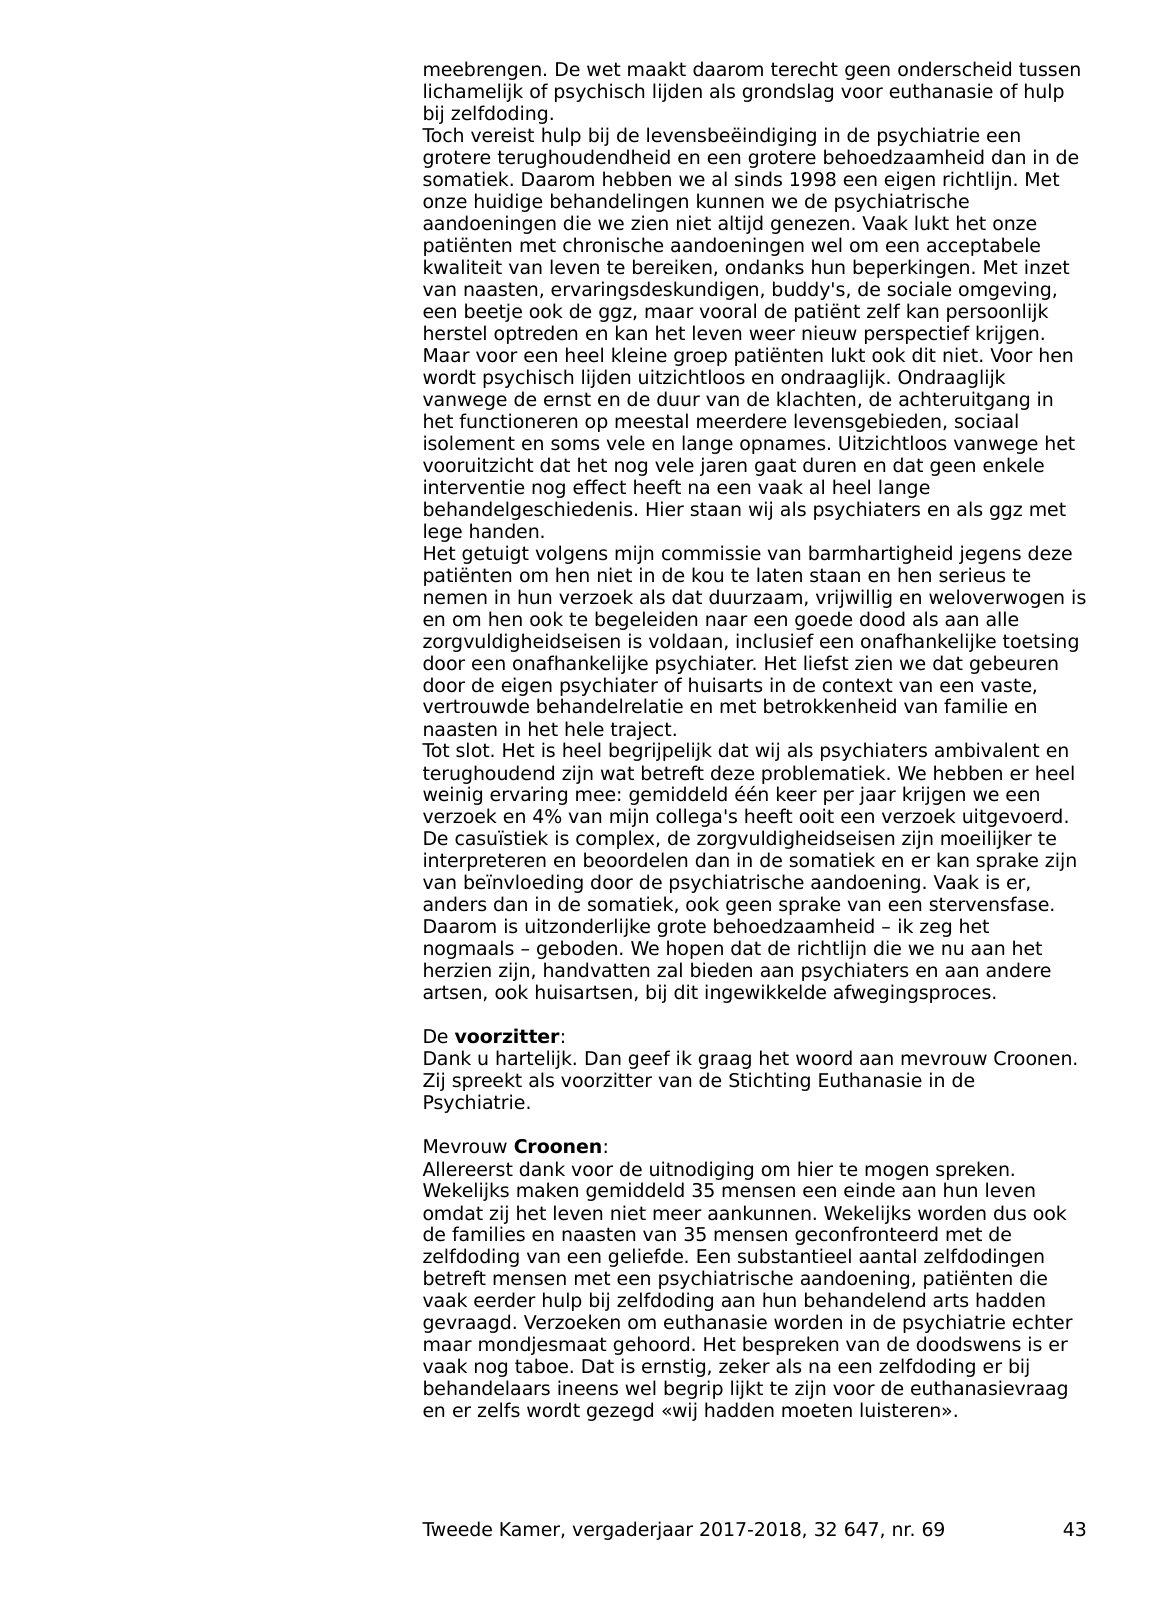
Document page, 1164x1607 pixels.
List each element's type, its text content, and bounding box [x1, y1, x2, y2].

text Mevrouw Croonen: [422, 1136, 1087, 1158]
text De voorzitter: [422, 1026, 1087, 1048]
text Dank u hartelijk. Dan geef ik graag het woord aan mevrouw Croonen. Zij spreekt als voorzitter van de Stichting Euthanasie in de Psychiatrie. [422, 1048, 1087, 1114]
text Toch vereist hulp bij de levensbeëindiging in de psychiatrie een grotere terughoudendheid en een grotere behoedzaamheid dan in de somatiek. Daarom hebben we al sinds 1998 een eigen richtlijn. Met onze huidige behandelingen kunnen we de psychiatrische aandoeningen die we zien niet altijd genezen. Vaak lukt het onze patiënten met chronische aandoeningen wel om een acceptabele kwaliteit van leven te bereiken, ondanks hun beperkingen. Met inzet van naasten, ervaringsdeskundigen, buddy's, de sociale omgeving, een beetje ook de ggz, maar vooral de patiënt zelf kan persoonlijk herstel optreden en kan het leven weer nieuw perspectief krijgen. Maar voor een heel kleine groep patiënten lukt ook dit niet. Voor hen wordt psychisch lijden uitzichtloos en ondraaglijk. Ondraaglijk vanwege de ernst en de duur van de klachten, de achteruitgang in het functioneren op meestal meerdere levensgebieden, sociaal isolement en soms vele en lange opnames. Uitzichtloos vanwege het vooruitzicht dat het nog vele jaren gaat duren en dat geen enkele interventie nog effect heeft na een vaak al heel lange behandelgeschiedenis. Hier staan wij als psychiaters en als ggz met lege handen. [422, 125, 1087, 543]
text Allereerst dank voor de uitnodiging om hier te mogen spreken. Wekelijks maken gemiddeld 35 mensen een einde aan hun leven omdat zij het leven niet meer aankunnen. Wekelijks worden dus ook de families en naasten van 35 mensen geconfronteerd met de zelfdoding van een geliefde. Een substantieel aantal zelfdodingen betreft mensen met een psychiatrische aandoening, patiënten die vaak eerder hulp bij zelfdoding aan hun behandelend arts hadden gevraagd. Verzoeken om euthanasie worden in de psychiatrie echter maar mondjesmaat gehoord. Het bespreken van de doodswens is er vaak nog taboe. Dat is ernstig, zeker als na een zelfdoding er bij behandelaars ineens wel begrip lijkt te zijn voor de euthanasievraag en er zelfs wordt gezegd «wij hadden moeten luisteren». [422, 1158, 1087, 1422]
text Het getuigt volgens mijn commissie van barmhartigheid jegens deze patiënten om hen niet in de kou te laten staan en hen serieus te nemen in hun verzoek als dat duurzaam, vrijwillig en weloverwogen is en om hen ook te begeleiden naar een goede dood als aan alle zorgvuldigheidseisen is voldaan, inclusief een onafhankelijke toetsing door een onafhankelijke psychiater. Het liefst zien we dat gebeuren door de eigen psychiater of huisarts in de context van een vaste, vertrouwde behandelrelatie en met betrokkenheid van familie en naasten in het hele traject. [422, 543, 1087, 740]
text meebrengen. De wet maakt daarom terecht geen onderscheid tussen lichamelijk of psychisch lijden als grondslag voor euthanasie of hulp bij zelfdoding. [422, 59, 1087, 125]
text Tot slot. Het is heel begrijpelijk dat wij als psychiaters ambivalent en terughoudend zijn wat betreft deze problematiek. We hebben er heel weinig ervaring mee: gemiddeld één keer per jaar krijgen we een verzoek en 4% van mijn collega's heeft ooit een verzoek uitgevoerd. De casuïstiek is complex, de zorgvuldigheidseisen zijn moeilijker te interpreteren en beoordelen dan in de somatiek en er kan sprake zijn van beïnvloeding door de psychiatrische aandoening. Vaak is er, anders dan in de somatiek, ook geen sprake van een stervensfase. Daarom is uitzonderlijke grote behoedzaamheid – ik zeg het nogmaals – geboden. We hopen dat de richtlijn die we nu aan het herzien zijn, handvatten zal bieden aan psychiaters en aan andere artsen, ook huisartsen, bij dit ingewikkelde afwegingsproces. [422, 740, 1087, 1004]
